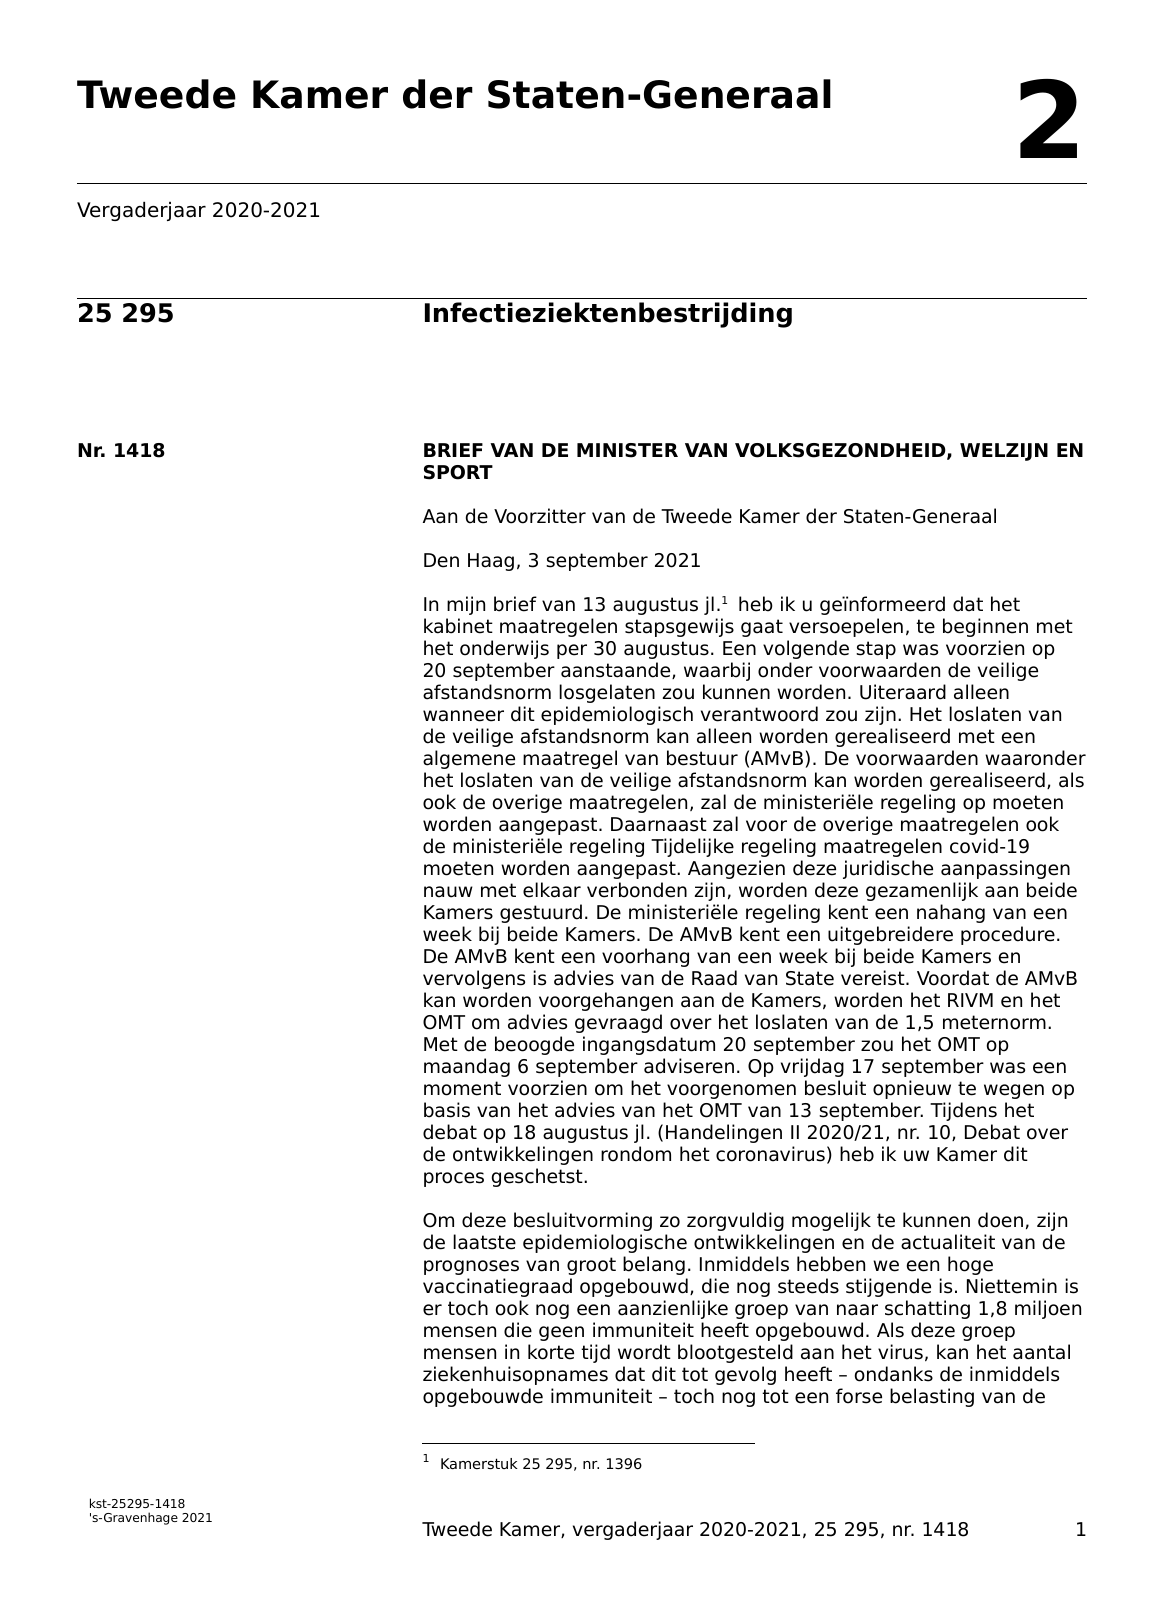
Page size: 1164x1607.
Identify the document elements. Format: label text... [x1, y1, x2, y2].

text Kamerstuk 25 295, nr. 1396 [422, 1452, 1087, 1474]
text Den Haag, 3 september 2021 [422, 550, 1087, 572]
text kst-25295-1418 [88, 1497, 323, 1511]
subtitle Nr. 1418 BRIEF VAN DE MINISTER VAN VOLKSGEZONDHEID, WELZIJN EN SPORT [77, 440, 1087, 484]
table_header 2 [886, 59, 1087, 183]
text Aan de Voorzitter van de Tweede Kamer der Staten-Generaal [422, 506, 1087, 528]
text Om deze besluitvorming zo zorgvuldig mogelijk te kunnen doen, zijn de laatste epidemiologische ontwikkelingen en de actualiteit van de prognoses van groot belang. Inmiddels hebben we een hoge vaccinatiegraad opgebouwd, die nog steeds stijgende is. Niettemin is er toch ook nog een aanzienlijke groep van naar schatting 1,8 miljoen mensen die geen immuniteit heeft opgebouwd. Als deze groep mensen in korte tijd wordt blootgesteld aan het virus, kan het aantal ziekenhuisopnames dat dit tot gevolg heeft – ondanks de inmiddels opgebouwde immuniteit – toch nog tot een forse belasting van de [422, 1210, 1087, 1408]
subtitle 25 295 Infectieziektenbestrijding [77, 299, 1087, 329]
table_cell Vergaderjaar 2020-2021 [77, 184, 1087, 298]
text 's-Gravenhage 2021 [88, 1511, 323, 1525]
table_header Tweede Kamer der Staten-Generaal [77, 59, 886, 183]
text In mijn brief van 13 augustus jl. heb ik u geïnformeerd dat het kabinet maatregelen stapsgewijs gaat versoepelen, te beginnen met het onderwijs per 30 augustus. Een volgende stap was voorzien op 20 september aanstaande, waarbij onder voorwaarden de veilige afstandsnorm losgelaten zou kunnen worden. Uiteraard alleen wanneer dit epidemiologisch verantwoord zou zijn. Het loslaten van de veilige afstandsnorm kan alleen worden gerealiseerd met een algemene maatregel van bestuur (AMvB). De voorwaarden waaronder het loslaten van de veilige afstandsnorm kan worden gerealiseerd, als ook de overige maatregelen, zal de ministeriële regeling op moeten worden aangepast. Daarnaast zal voor de overige maatregelen ook de ministeriële regeling Tijdelijke regeling maatregelen covid-19 moeten worden aangepast. Aangezien deze juridische aanpassingen nauw met elkaar verbonden zijn, worden deze gezamenlijk aan beide Kamers gestuurd. De ministeriële regeling kent een nahang van een week bij beide Kamers. De AMvB kent een uitgebreidere procedure. De AMvB kent een voorhang van een week bij beide Kamers en vervolgens is advies van de Raad van State vereist. Voordat de AMvB kan worden voorgehangen aan de Kamers, worden het RIVM en het OMT om advies gevraagd over het loslaten van de 1,5 meternorm. Met de beoogde ingangsdatum 20 september zou het OMT op maandag 6 september adviseren. Op vrijdag 17 september was een moment voorzien om het voorgenomen besluit opnieuw te wegen op basis van het advies van het OMT van 13 september. Tijdens het debat op 18 augustus jl. (Handelingen II 2020/21, nr. 10, Debat over de ontwikkelingen rondom het coronavirus) heb ik uw Kamer dit proces geschetst. [422, 594, 1087, 1188]
